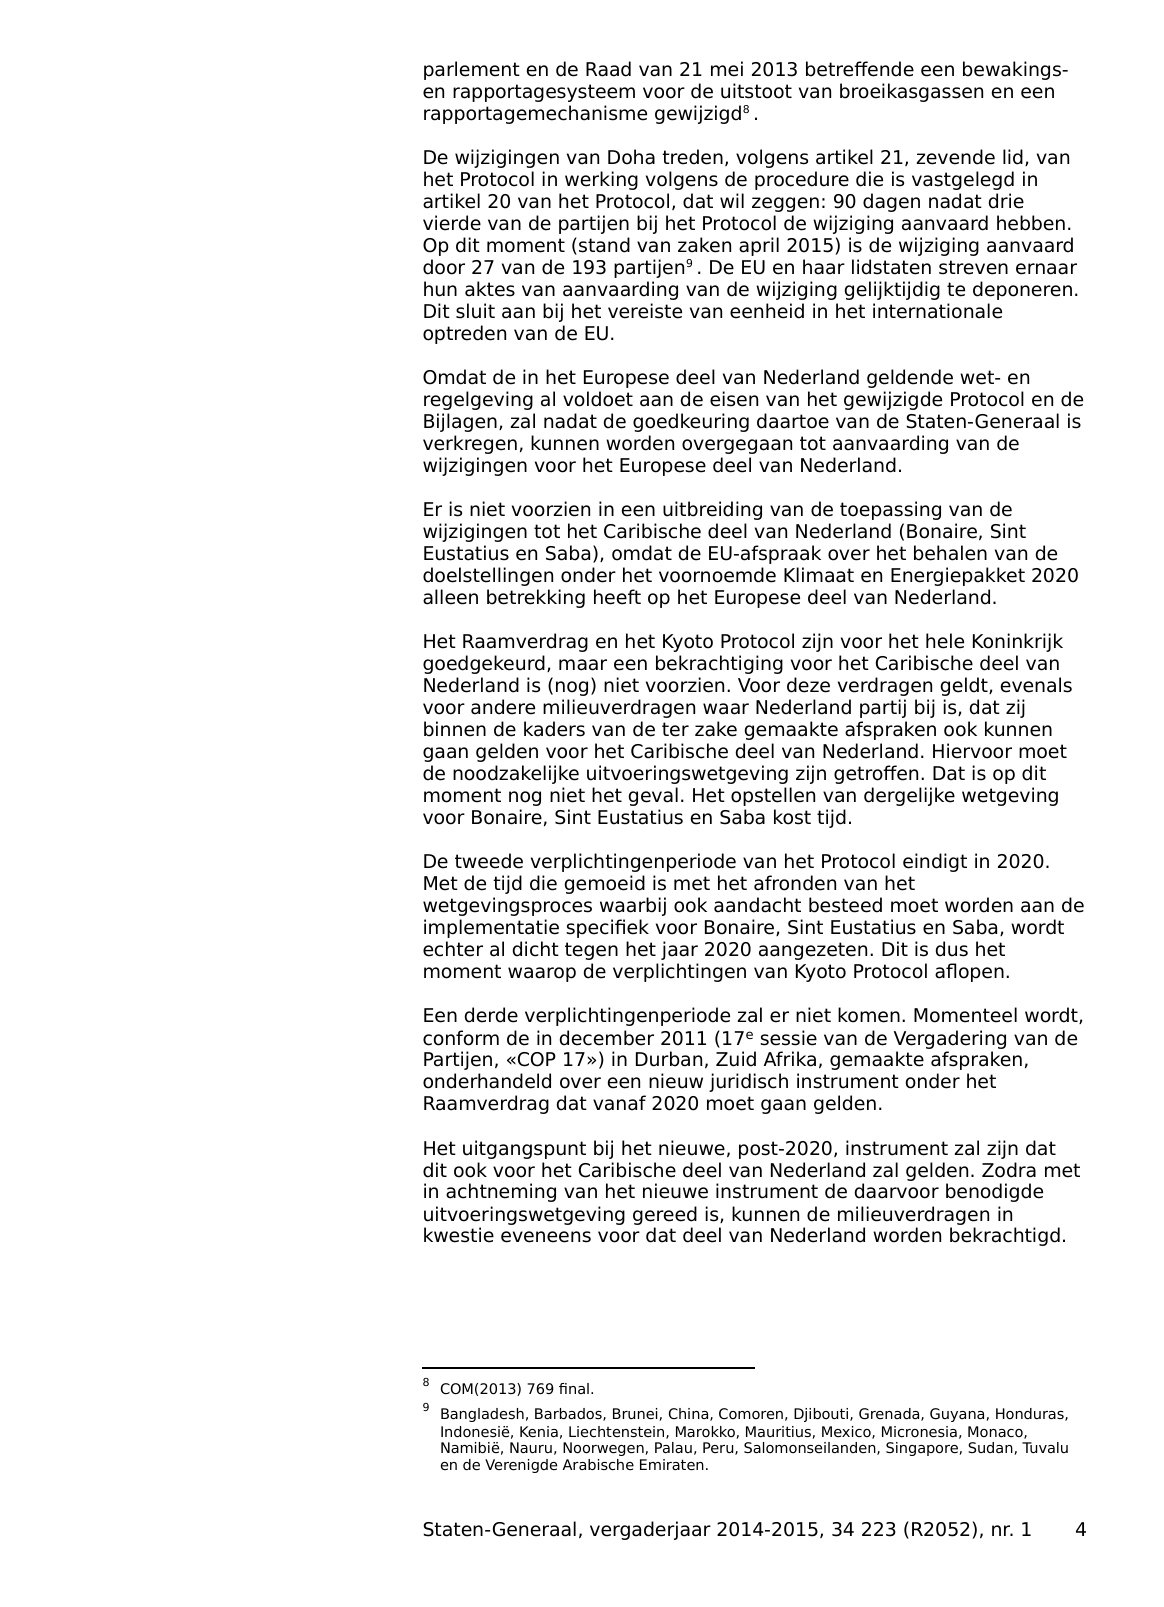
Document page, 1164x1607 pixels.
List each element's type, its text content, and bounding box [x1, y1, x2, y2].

text Omdat de in het Europese deel van Nederland geldende wet- en regelgeving al voldoet aan de eisen van het gewijzigde Protocol en de Bijlagen, zal nadat de goedkeuring daartoe van de Staten-Generaal is verkregen, kunnen worden overgegaan tot aanvaarding van de wijzigingen voor het Europese deel van Nederland. [422, 367, 1087, 477]
text Een derde verplichtingenperiode zal er niet komen. Momenteel wordt, conform de in december 2011 (17e sessie van de Vergadering van de Partijen, «COP 17») in Durban, Zuid Afrika, gemaakte afspraken, onderhandeld over een nieuw juridisch instrument onder het Raamverdrag dat vanaf 2020 moet gaan gelden. [422, 1005, 1087, 1115]
text Het Raamverdrag en het Kyoto Protocol zijn voor het hele Koninkrijk goedgekeurd, maar een bekrachtiging voor het Caribische deel van Nederland is (nog) niet voorzien. Voor deze verdragen geldt, evenals voor andere milieuverdragen waar Nederland partij bij is, dat zij binnen de kaders van de ter zake gemaakte afspraken ook kunnen gaan gelden voor het Caribische deel van Nederland. Hiervoor moet de noodzakelijke uitvoeringswetgeving zijn getroffen. Dat is op dit moment nog niet het geval. Het opstellen van dergelijke wetgeving voor Bonaire, Sint Eustatius en Saba kost tijd. [422, 631, 1087, 829]
text Bangladesh, Barbados, Brunei, China, Comoren, Djibouti, Grenada, Guyana, Honduras, Indonesië, Kenia, Liechtenstein, Marokko, Mauritius, Mexico, Micronesia, Monaco, Namibië, Nauru, Noorwegen, Palau, Peru, Salomonseilanden, Singapore, Sudan, Tuvalu en de Verenigde Arabische Emiraten. [422, 1402, 1087, 1474]
text De tweede verplichtingenperiode van het Protocol eindigt in 2020. Met de tijd die gemoeid is met het afronden van het wetgevingsproces waarbij ook aandacht besteed moet worden aan de implementatie specifiek voor Bonaire, Sint Eustatius en Saba, wordt echter al dicht tegen het jaar 2020 aangezeten. Dit is dus het moment waarop de verplichtingen van Kyoto Protocol aflopen. [422, 851, 1087, 983]
text COM(2013) 769 final. [422, 1377, 1087, 1399]
text De wijzigingen van Doha treden, volgens artikel 21, zevende lid, van het Protocol in werking volgens de procedure die is vastgelegd in artikel 20 van het Protocol, dat wil zeggen: 90 dagen nadat drie vierde van de partijen bij het Protocol de wijziging aanvaard hebben. Op dit moment (stand van zaken april 2015) is de wijziging aanvaard door 27 van de 193 partijen. De EU en haar lidstaten streven ernaar hun aktes van aanvaarding van de wijziging gelijktijdig te deponeren. Dit sluit aan bij het vereiste van eenheid in het internationale optreden van de EU. [422, 147, 1087, 345]
text Het uitgangspunt bij het nieuwe, post-2020, instrument zal zijn dat dit ook voor het Caribische deel van Nederland zal gelden. Zodra met in achtneming van het nieuwe instrument de daarvoor benodigde uitvoeringswetgeving gereed is, kunnen de milieuverdragen in kwestie eveneens voor dat deel van Nederland worden bekrachtigd. [422, 1137, 1087, 1247]
text Er is niet voorzien in een uitbreiding van de toepassing van de wijzigingen tot het Caribische deel van Nederland (Bonaire, Sint Eustatius en Saba), omdat de EU-afspraak over het behalen van de doelstellingen onder het voornoemde Klimaat en Energiepakket 2020 alleen betrekking heeft op het Europese deel van Nederland. [422, 499, 1087, 609]
text parlement en de Raad van 21 mei 2013 betreffende een bewakings- en rapportagesysteem voor de uitstoot van broeikasgassen en een rapportagemechanisme gewijzigd. [422, 59, 1087, 125]
